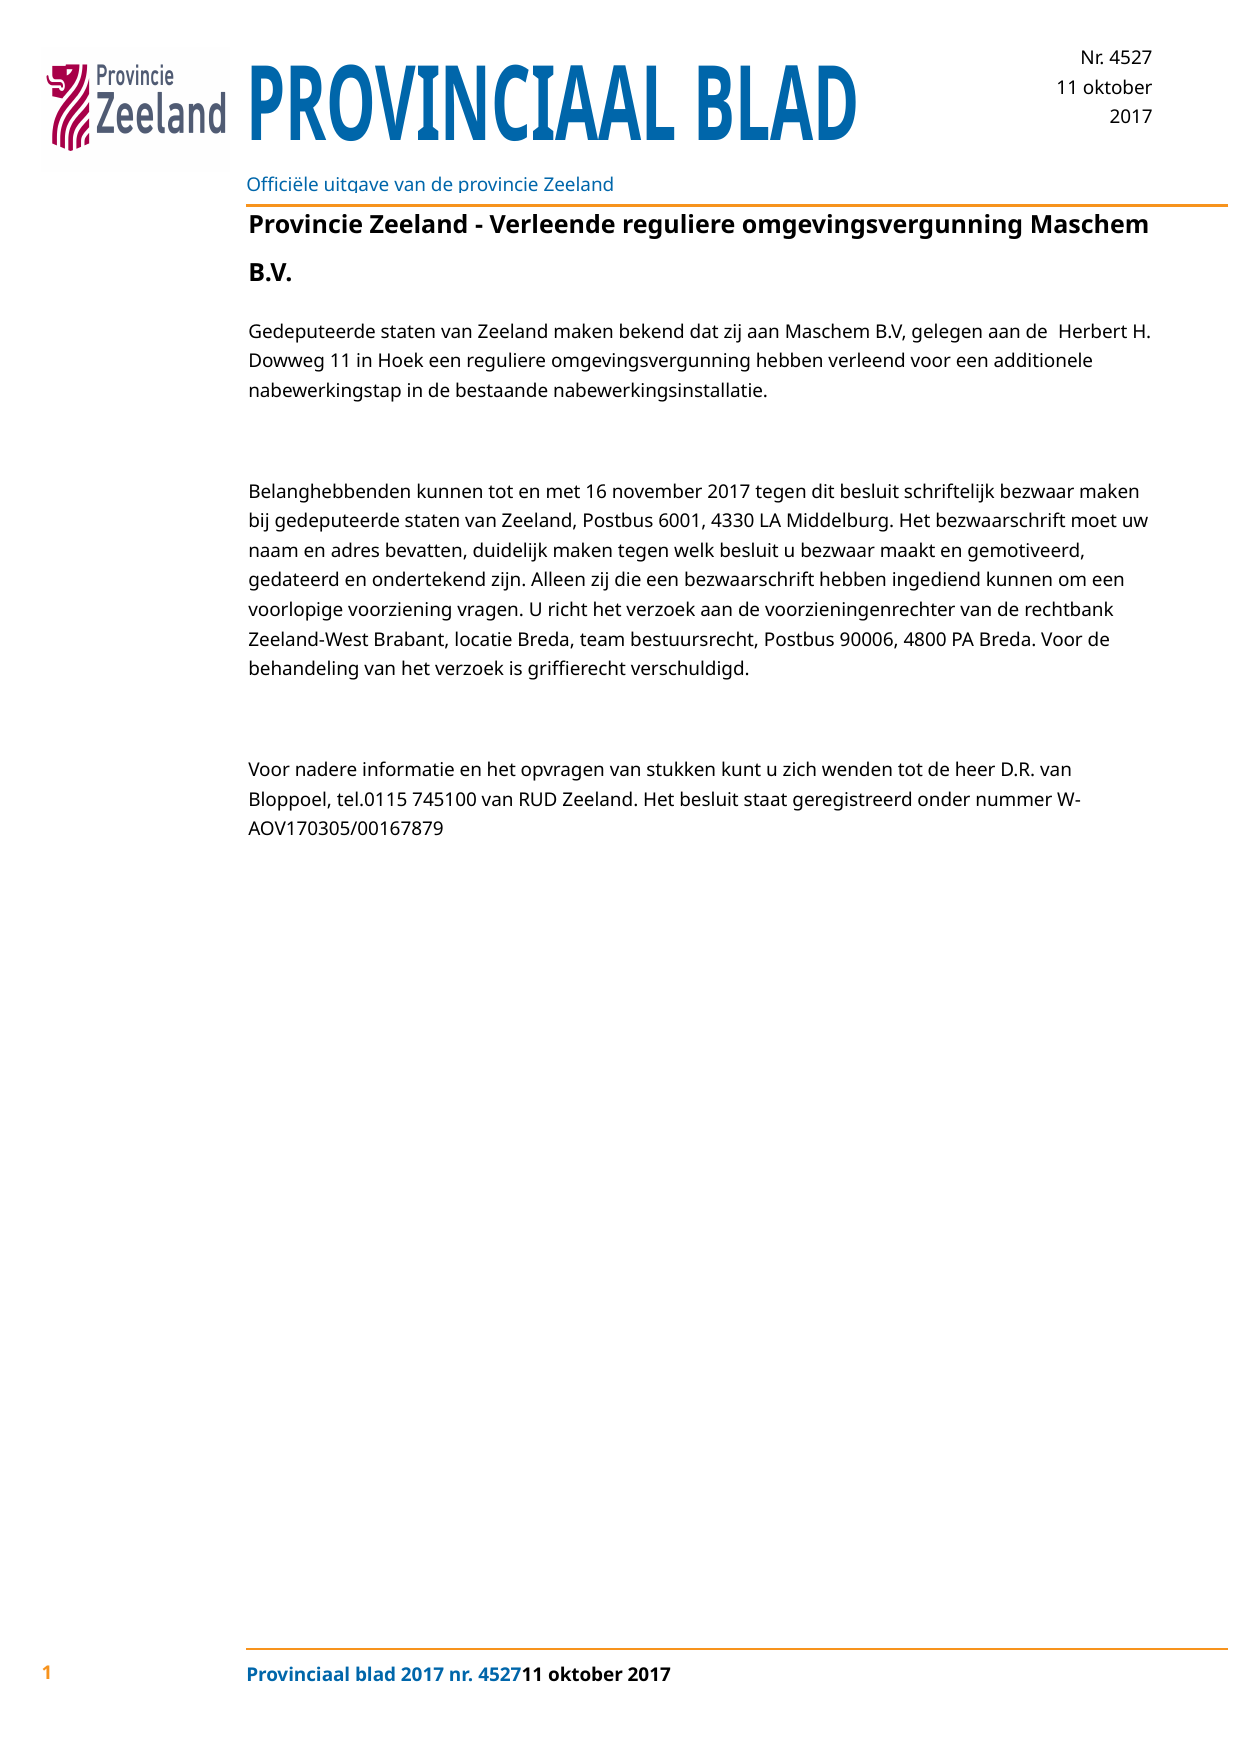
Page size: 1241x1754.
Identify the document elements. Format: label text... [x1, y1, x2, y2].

picture [41, 47, 231, 172]
text Provincie Zeeland - Verleende reguliere omgevingsvergunning Maschem B.V. [248, 207, 1152, 288]
text Voor nadere informatie en het opvragen van stukken kunt u zich wenden tot de heer D.R. van Bloppoel, tel.0115 745100 van RUD Zeeland. Het besluit staat geregistreerd onder nummer W-AOV170305/00167879 [248, 756, 1152, 841]
text Belanghebbenden kunnen tot en met 16 november 2017 tegen dit besluit schriftelijk bezwaar maken bij gedeputeerde staten van Zeeland, Postbus 6001, 4330 LA Middelburg. Het bezwaarschrift moet uw naam en adres bevatten, duidelijk maken tegen welk besluit u bezwaar maakt en gemotiveerd, gedateerd en ondertekend zijn. Alleen zij die een bezwaarschrift hebben ingediend kunnen om een voorlopige voorziening vragen. U richt het verzoek aan de voorzieningenrechter van de rechtbank Zeeland-West Brabant, locatie Breda, team bestuursrecht, Postbus 90006, 4800 PA Breda. Voor de behandeling van het verzoek is griffierecht verschuldigd. [248, 478, 1152, 681]
text Gedeputeerde staten van Zeeland maken bekend dat zij aan Maschem B.V, gelegen aan de Herbert H. Dowweg 11 in Hoek een reguliere omgevingsvergunning hebben verleend voor een additionele nabewerkingstap in de bestaande nabewerkingsinstallatie. [248, 318, 1152, 403]
